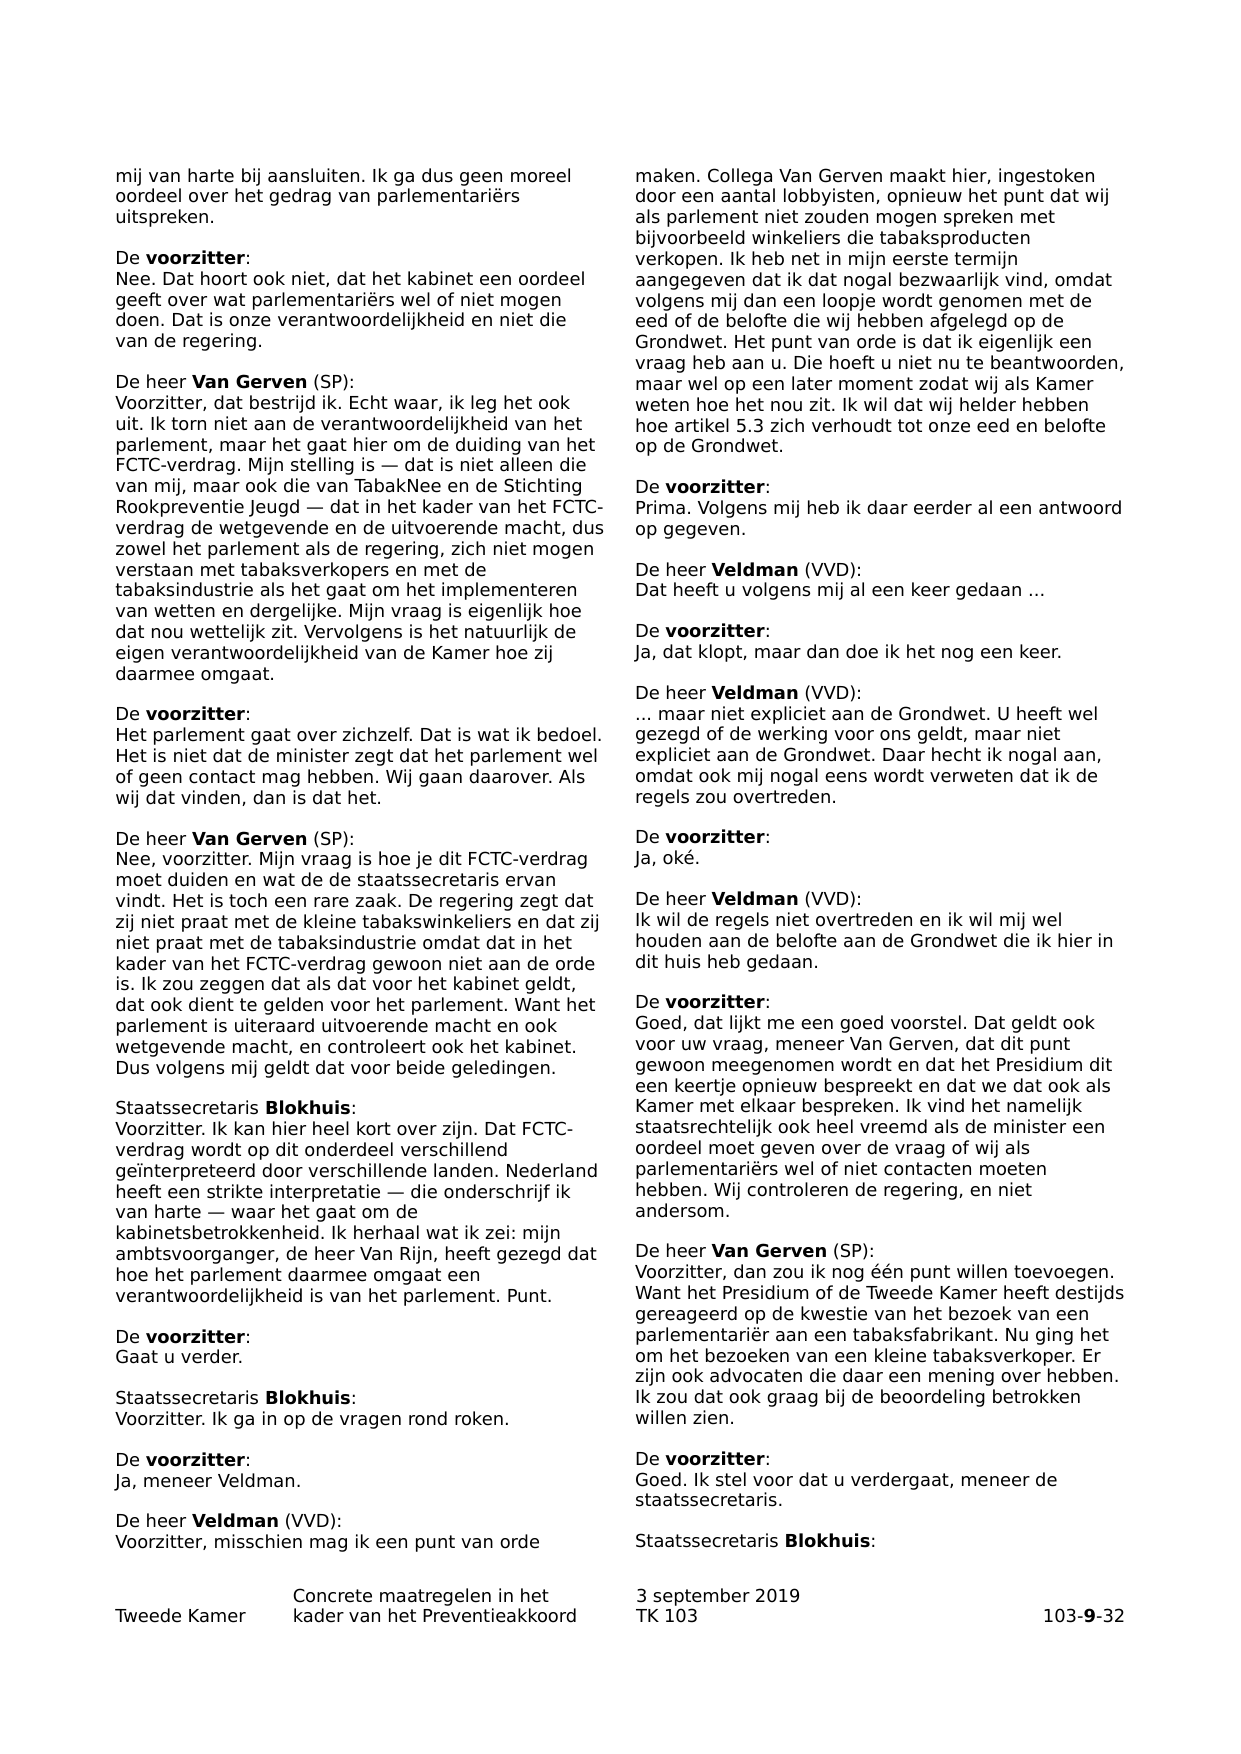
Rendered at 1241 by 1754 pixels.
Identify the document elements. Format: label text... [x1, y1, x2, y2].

text De heer Van Gerven (SP): [115, 828, 605, 849]
text maken. Collega Van Gerven maakt hier, ingestoken door een aantal lobbyisten, opnieuw het punt dat wij als parlement niet zouden mogen spreken met bijvoorbeeld winkeliers die tabaksproducten verkopen. Ik heb net in mijn eerste termijn aangegeven dat ik dat nogal bezwaarlijk vind, omdat volgens mij dan een loopje wordt genomen met de eed of de belofte die wij hebben afgelegd op de Grondwet. Het punt van orde is dat ik eigenlijk een vraag heb aan u. Die hoeft u niet nu te beantwoorden, maar wel op een later moment zodat wij als Kamer weten hoe het nou zit. Ik wil dat wij helder hebben hoe artikel 5.3 zich verhoudt tot onze eed en belofte op de Grondwet. [635, 165, 1125, 457]
text De voorzitter: [115, 248, 605, 268]
text De heer Veldman (VVD): [635, 889, 1125, 910]
text De heer Van Gerven (SP): [635, 1241, 1125, 1262]
text De heer Van Gerven (SP): [115, 372, 605, 393]
text Staatssecretaris Blokhuis: [115, 1098, 605, 1119]
text Voorzitter, dan zou ik nog één punt willen toevoegen. Want het Presidium of de Tweede Kamer heeft destijds gereageerd op de kwestie van het bezoek van een parlementariër aan een tabaksfabrikant. Nu ging het om het bezoeken van een kleine tabaksverkoper. Er zijn ook advocaten die daar een mening over hebben. Ik zou dat ook graag bij de beoordeling betrokken willen zien. [635, 1262, 1125, 1429]
text Goed, dat lijkt me een goed voorstel. Dat geldt ook voor uw vraag, meneer Van Gerven, dat dit punt gewoon meegenomen wordt en dat het Presidium dit een keertje opnieuw bespreekt en dat we dat ook als Kamer met elkaar bespreken. Ik vind het namelijk staatsrechtelijk ook heel vreemd als de minister een oordeel moet geven over de vraag of wij als parlementariërs wel of niet contacten moeten hebben. Wij controleren de regering, en niet andersom. [635, 1013, 1125, 1221]
text De voorzitter: [635, 1449, 1125, 1469]
text De heer Veldman (VVD): [635, 682, 1125, 703]
text Ik wil de regels niet overtreden en ik wil mij wel houden aan de belofte aan de Grondwet die ik hier in dit huis heb gedaan. [635, 910, 1125, 972]
text Voorzitter. Ik ga in op de vragen rond roken. [115, 1409, 605, 1429]
text Staatssecretaris Blokhuis: [635, 1531, 1125, 1552]
text De voorzitter: [115, 704, 605, 725]
text De voorzitter: [635, 827, 1125, 848]
text Staatssecretaris Blokhuis: [115, 1388, 605, 1409]
text Voorzitter, dat bestrijd ik. Echt waar, ik leg het ook uit. Ik torn niet aan de verantwoordelijkheid van het parlement, maar het gaat hier om de duiding van het FCTC-verdrag. Mijn stelling is — dat is niet alleen die van mij, maar ook die van TabakNee en de Stichting Rookpreventie Jeugd — dat in het kader van het FCTC-verdrag de wetgevende en de uitvoerende macht, dus zowel het parlement als de regering, zich niet mogen verstaan met tabaksverkopers en met de tabaksindustrie als het gaat om het implementeren van wetten en dergelijke. Mijn vraag is eigenlijk hoe dat nou wettelijk zit. Vervolgens is het natuurlijk de eigen verantwoordelijkheid van de Kamer hoe zij daarmee omgaat. [115, 393, 605, 684]
text De heer Veldman (VVD): [115, 1511, 605, 1532]
text De voorzitter: [635, 477, 1125, 498]
text Nee. Dat hoort ook niet, dat het kabinet een oordeel geeft over wat parlementariërs wel of niet mogen doen. Dat is onze verantwoordelijkheid en niet die van de regering. [115, 268, 605, 352]
text Voorzitter, misschien mag ik een punt van orde [115, 1532, 605, 1553]
text De voorzitter: [635, 992, 1125, 1013]
text Gaat u verder. [115, 1347, 605, 1368]
text Ja, dat klopt, maar dan doe ik het nog een keer. [635, 642, 1125, 662]
text ... maar niet expliciet aan de Grondwet. U heeft wel gezegd of de werking voor ons geldt, maar niet expliciet aan de Grondwet. Daar hecht ik nogal aan, omdat ook mij nogal eens wordt verweten dat ik de regels zou overtreden. [635, 703, 1125, 807]
text De voorzitter: [635, 621, 1125, 642]
text Het parlement gaat over zichzelf. Dat is wat ik bedoel. Het is niet dat de minister zegt dat het parlement wel of geen contact mag hebben. Wij gaan daarover. Als wij dat vinden, dan is dat het. [115, 725, 605, 808]
text mij van harte bij aansluiten. Ik ga dus geen moreel oordeel over het gedrag van parlementariërs uitspreken. [115, 165, 605, 228]
text Ja, oké. [635, 848, 1125, 869]
text Voorzitter. Ik kan hier heel kort over zijn. Dat FCTC-verdrag wordt op dit onderdeel verschillend geïnterpreteerd door verschillende landen. Nederland heeft een strikte interpretatie — die onderschrijf ik van harte — waar het gaat om de kabinetsbetrokkenheid. Ik herhaal wat ik zei: mijn ambtsvoorganger, de heer Van Rijn, heeft gezegd dat hoe het parlement daarmee omgaat een verantwoordelijkheid is van het parlement. Punt. [115, 1119, 605, 1306]
text De voorzitter: [115, 1326, 605, 1347]
text De heer Veldman (VVD): [635, 559, 1125, 580]
text Nee, voorzitter. Mijn vraag is hoe je dit FCTC-verdrag moet duiden en wat de de staatssecretaris ervan vindt. Het is toch een rare zaak. De regering zegt dat zij niet praat met de kleine tabakswinkeliers en dat zij niet praat met de tabaksindustrie omdat dat in het kader van het FCTC-verdrag gewoon niet aan de orde is. Ik zou zeggen dat als dat voor het kabinet geldt, dat ook dient te gelden voor het parlement. Want het parlement is uiteraard uitvoerende macht en ook wetgevende macht, en controleert ook het kabinet. Dus volgens mij geldt dat voor beide geledingen. [115, 849, 605, 1078]
text Ja, meneer Veldman. [115, 1470, 605, 1491]
text Dat heeft u volgens mij al een keer gedaan ... [635, 580, 1125, 601]
text De voorzitter: [115, 1449, 605, 1470]
text Goed. Ik stel voor dat u verdergaat, meneer de staatssecretaris. [635, 1469, 1125, 1511]
text Prima. Volgens mij heb ik daar eerder al een antwoord op gegeven. [635, 498, 1125, 539]
